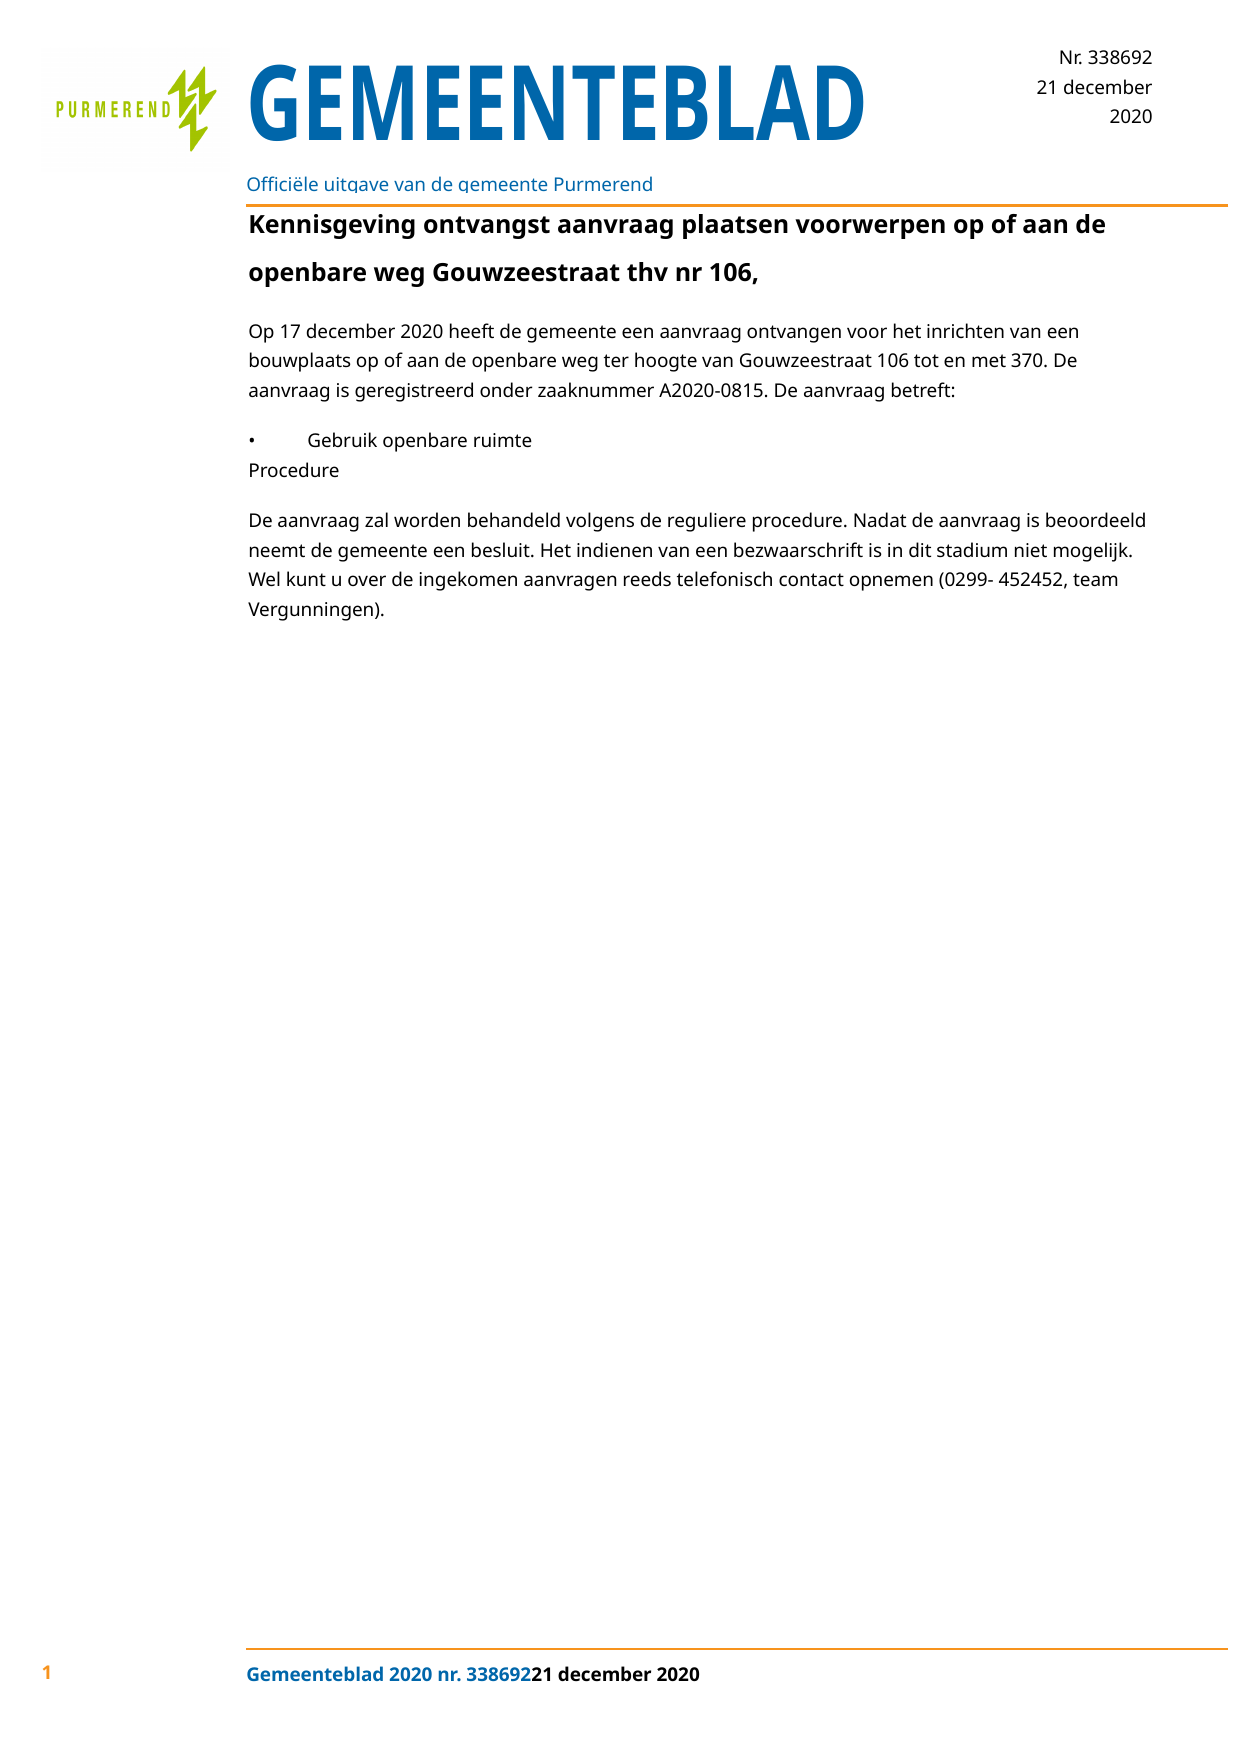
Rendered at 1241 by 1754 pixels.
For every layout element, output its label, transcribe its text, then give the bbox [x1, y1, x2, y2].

list Gebruik openbare ruimte [248, 427, 1152, 453]
text Kennisgeving ontvangst aanvraag plaatsen voorwerpen op of aan de openbare weg Gouwzeestraat thv nr 106, [248, 207, 1152, 288]
text Procedure [248, 457, 1152, 483]
picture [41, 47, 231, 172]
text Op 17 december 2020 heeft de gemeente een aanvraag ontvangen voor het inrichten van een bouwplaats op of aan de openbare weg ter hoogte van Gouwzeestraat 106 tot en met 370. De aanvraag is geregistreerd onder zaaknummer A2020-0815. De aanvraag betreft: [248, 318, 1152, 403]
text De aanvraag zal worden behandeld volgens de reguliere procedure. Nadat de aanvraag is beoordeeld neemt de gemeente een besluit. Het indienen van een bezwaarschrift is in dit stadium niet mogelijk. Wel kunt u over de ingekomen aanvragen reeds telefonisch contact opnemen (0299- 452452, team Vergunningen). [248, 507, 1152, 622]
